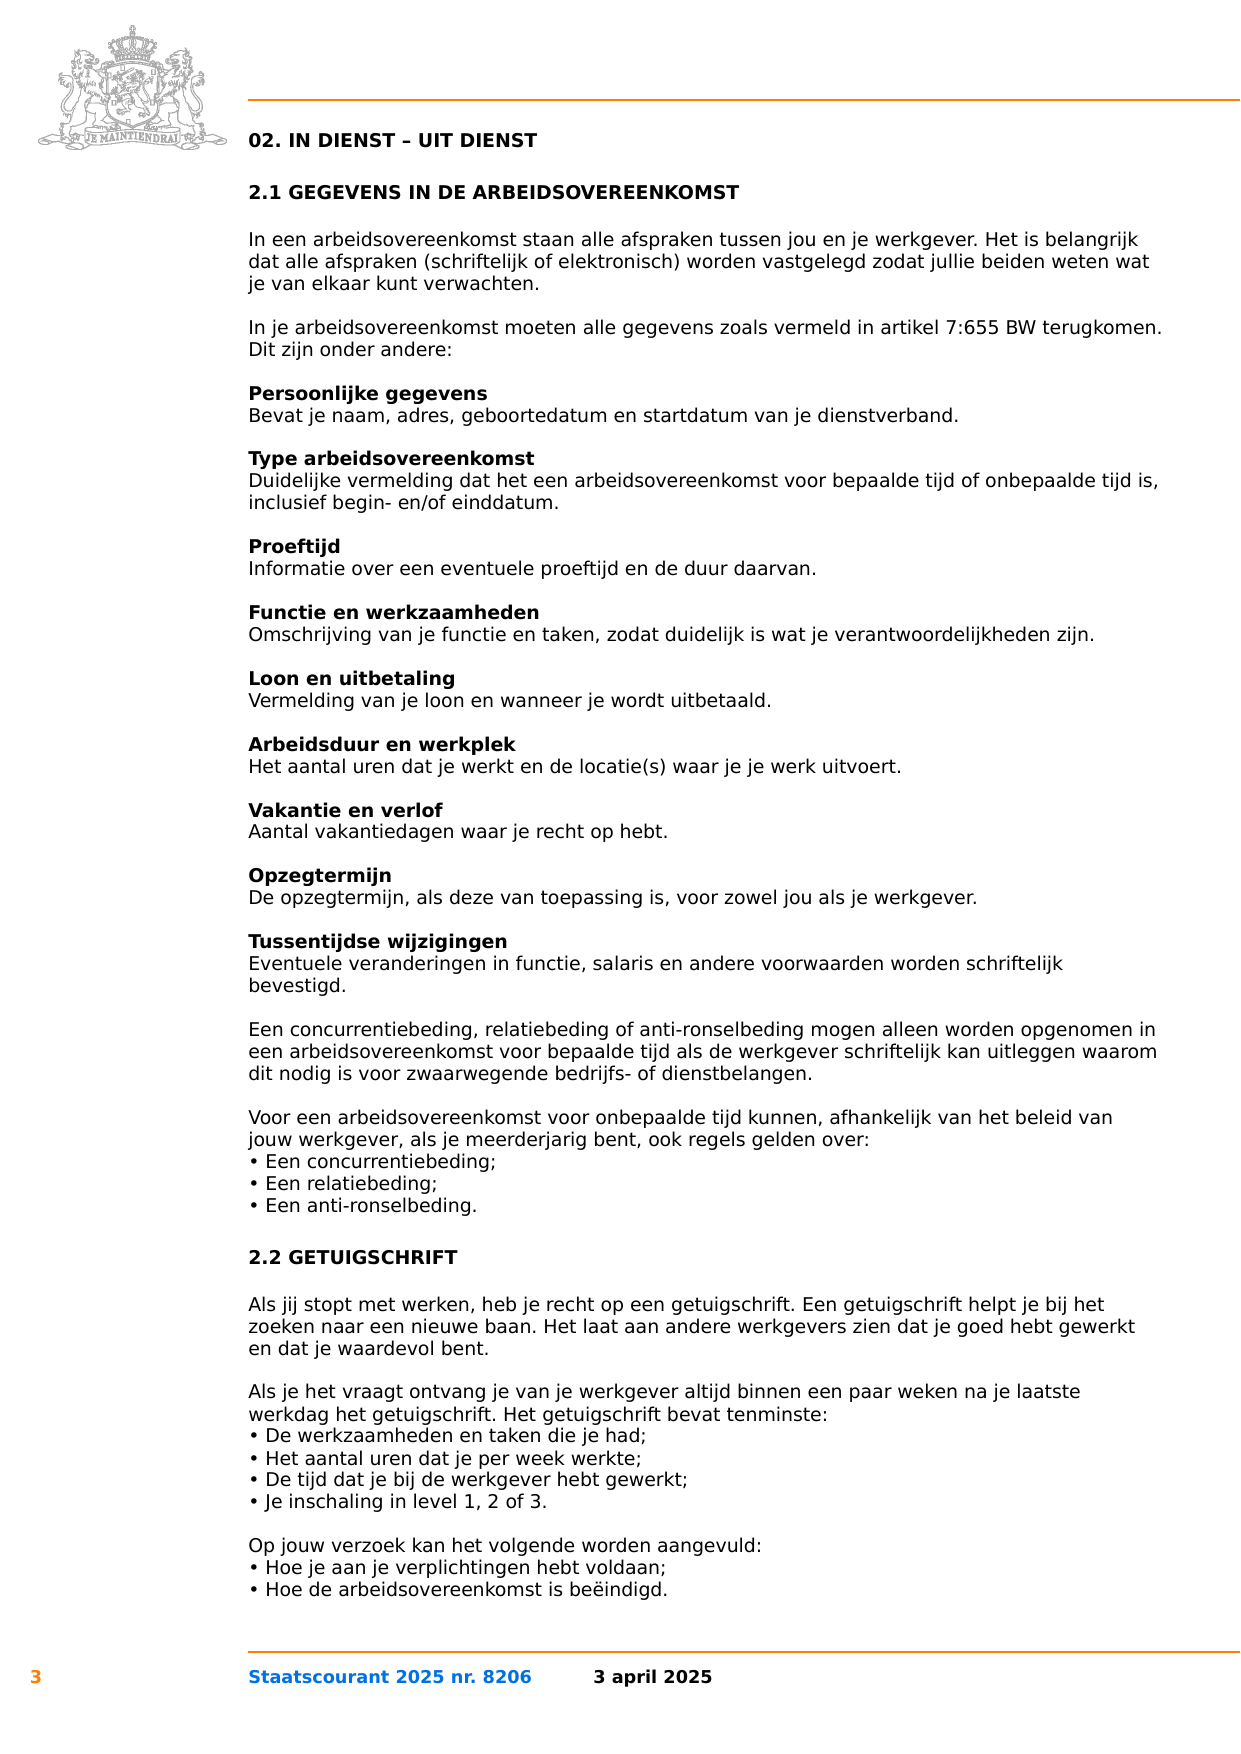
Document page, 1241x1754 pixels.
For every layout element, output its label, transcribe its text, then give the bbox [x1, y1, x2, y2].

text Het aantal uren dat je werkt en de locatie(s) waar je je werk uitvoert. [248, 756, 1163, 778]
text • Een relatiebeding; [248, 1173, 1163, 1195]
text • Hoe de arbeidsovereenkomst is beëindigd. [248, 1579, 1163, 1601]
text Bevat je naam, adres, geboortedatum en startdatum van je dienstverband. [248, 404, 1163, 426]
text Opzegtermijn [248, 865, 1163, 887]
text • Een concurrentiebeding; [248, 1151, 1163, 1173]
text De opzegtermijn, als deze van toepassing is, voor zowel jou als je werkgever. [248, 887, 1163, 909]
text Persoonlijke gegevens [248, 382, 1163, 404]
text Eventuele veranderingen in functie, salaris en andere voorwaarden worden schriftelijk bevestigd. [248, 953, 1163, 997]
text Type arbeidsovereenkomst [248, 448, 1163, 470]
text Informatie over een eventuele proeftijd en de duur daarvan. [248, 558, 1163, 580]
text Proeftijd [248, 536, 1163, 558]
text Vakantie en verlof [248, 799, 1163, 821]
text Duidelijke vermelding dat het een arbeidsovereenkomst voor bepaalde tijd of onbepaalde tijd is, inclusief begin- en/of einddatum. [248, 470, 1163, 514]
subtitle 2.1 GEGEVENS IN DE ARBEIDSOVEREENKOMST [248, 182, 1163, 204]
text Vermelding van je loon en wanneer je wordt uitbetaald. [248, 690, 1163, 712]
text In je arbeidsovereenkomst moeten alle gegevens zoals vermeld in artikel 7:655 BW terugkomen. Dit zijn onder andere: [248, 317, 1163, 361]
text Arbeidsduur en werkplek [248, 734, 1163, 756]
text In een arbeidsovereenkomst staan alle afspraken tussen jou en je werkgever. Het is belangrijk dat alle afspraken (schriftelijk of elektronisch) worden vastgelegd zodat jullie beiden weten wat je van elkaar kunt verwachten. [248, 229, 1163, 295]
text • De werkzaamheden en taken die je had; [248, 1425, 1163, 1447]
text • Een anti-ronselbeding. [248, 1195, 1163, 1217]
text Aantal vakantiedagen waar je recht op hebt. [248, 821, 1163, 843]
text Functie en werkzaamheden [248, 602, 1163, 624]
text Tussentijdse wijzigingen [248, 931, 1163, 953]
text Een concurrentiebeding, relatiebeding of anti-ronselbeding mogen alleen worden opgenomen in een arbeidsovereenkomst voor bepaalde tijd als de werkgever schriftelijk kan uitleggen waarom dit nodig is voor zwaarwegende bedrijfs- of dienstbelangen. [248, 1019, 1163, 1085]
text Op jouw verzoek kan het volgende worden aangevuld: [248, 1535, 1163, 1557]
text Voor een arbeidsovereenkomst voor onbepaalde tijd kunnen, afhankelijk van het beleid van jouw werkgever, als je meerderjarig bent, ook regels gelden over: [248, 1107, 1163, 1151]
picture [38, 25, 227, 150]
text • Je inschaling in level 1, 2 of 3. [248, 1491, 1163, 1513]
subtitle 02. IN DIENST – UIT DIENST [248, 130, 1163, 152]
subtitle 2.2 GETUIGSCHRIFT [248, 1247, 1163, 1269]
text Als jij stopt met werken, heb je recht op een getuigschrift. Een getuigschrift helpt je bij het zoeken naar een nieuwe baan. Het laat aan andere werkgevers zien dat je goed hebt gewerkt en dat je waardevol bent. [248, 1294, 1163, 1359]
text Loon en uitbetaling [248, 668, 1163, 690]
text Omschrijving van je functie en taken, zodat duidelijk is wat je verantwoordelijkheden zijn. [248, 624, 1163, 646]
text • Het aantal uren dat je per week werkte; [248, 1447, 1163, 1469]
text • De tijd dat je bij de werkgever hebt gewerkt; [248, 1469, 1163, 1491]
text • Hoe je aan je verplichtingen hebt voldaan; [248, 1557, 1163, 1579]
text Als je het vraagt ontvang je van je werkgever altijd binnen een paar weken na je laatste werkdag het getuigschrift. Het getuigschrift bevat tenminste: [248, 1381, 1163, 1425]
